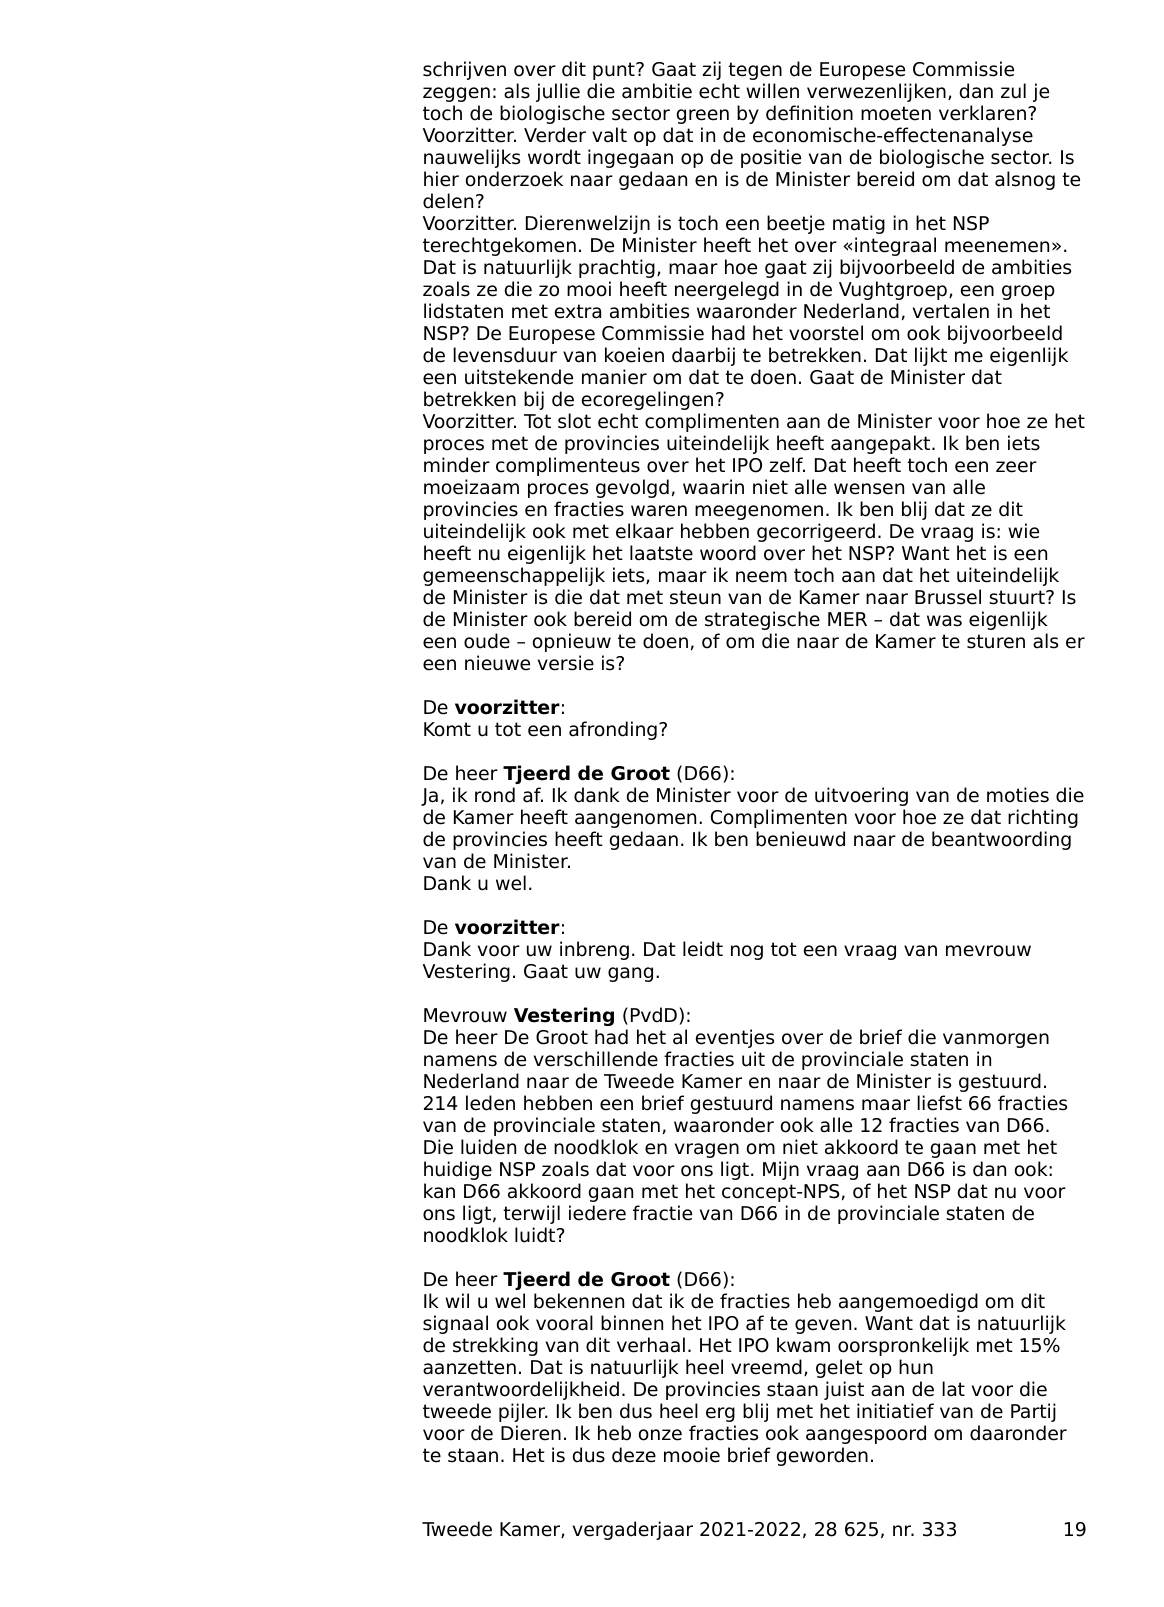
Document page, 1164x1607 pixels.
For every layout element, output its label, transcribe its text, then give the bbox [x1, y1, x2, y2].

text De heer Tjeerd de Groot (D66): [422, 763, 1087, 785]
text De heer De Groot had het al eventjes over de brief die vanmorgen namens de verschillende fracties uit de provinciale staten in Nederland naar de Tweede Kamer en naar de Minister is gestuurd. 214 leden hebben een brief gestuurd namens maar liefst 66 fracties van de provinciale staten, waaronder ook alle 12 fracties van D66. Die luiden de noodklok en vragen om niet akkoord te gaan met het huidige NSP zoals dat voor ons ligt. Mijn vraag aan D66 is dan ook: kan D66 akkoord gaan met het concept-NPS, of het NSP dat nu voor ons ligt, terwijl iedere fractie van D66 in de provinciale staten de noodklok luidt? [422, 1027, 1087, 1247]
text Voorzitter. Dierenwelzijn is toch een beetje matig in het NSP terechtgekomen. De Minister heeft het over «integraal meenemen». Dat is natuurlijk prachtig, maar hoe gaat zij bijvoorbeeld de ambities zoals ze die zo mooi heeft neergelegd in de Vughtgroep, een groep lidstaten met extra ambities waaronder Nederland, vertalen in het NSP? De Europese Commissie had het voorstel om ook bijvoorbeeld de levensduur van koeien daarbij te betrekken. Dat lijkt me eigenlijk een uitstekende manier om dat te doen. Gaat de Minister dat betrekken bij de ecoregelingen? [422, 213, 1087, 411]
text Ja, ik rond af. Ik dank de Minister voor de uitvoering van de moties die de Kamer heeft aangenomen. Complimenten voor hoe ze dat richting de provincies heeft gedaan. Ik ben benieuwd naar de beantwoording van de Minister. [422, 785, 1087, 873]
text Komt u tot een afronding? [422, 719, 1087, 741]
text Ik wil u wel bekennen dat ik de fracties heb aangemoedigd om dit signaal ook vooral binnen het IPO af te geven. Want dat is natuurlijk de strekking van dit verhaal. Het IPO kwam oorspronkelijk met 15% aanzetten. Dat is natuurlijk heel vreemd, gelet op hun verantwoordelijkheid. De provincies staan juist aan de lat voor die tweede pijler. Ik ben dus heel erg blij met het initiatief van de Partij voor de Dieren. Ik heb onze fracties ook aangespoord om daaronder te staan. Het is dus deze mooie brief geworden. [422, 1291, 1087, 1467]
text schrijven over dit punt? Gaat zij tegen de Europese Commissie zeggen: als jullie die ambitie echt willen verwezenlijken, dan zul je toch de biologische sector green by definition moeten verklaren? [422, 59, 1087, 125]
text Voorzitter. Verder valt op dat in de economische-effectenanalyse nauwelijks wordt ingegaan op de positie van de biologische sector. Is hier onderzoek naar gedaan en is de Minister bereid om dat alsnog te delen? [422, 125, 1087, 213]
text De voorzitter: [422, 917, 1087, 939]
text De voorzitter: [422, 697, 1087, 719]
text De heer Tjeerd de Groot (D66): [422, 1269, 1087, 1291]
text Dank voor uw inbreng. Dat leidt nog tot een vraag van mevrouw Vestering. Gaat uw gang. [422, 939, 1087, 983]
text Voorzitter. Tot slot echt complimenten aan de Minister voor hoe ze het proces met de provincies uiteindelijk heeft aangepakt. Ik ben iets minder complimenteus over het IPO zelf. Dat heeft toch een zeer moeizaam proces gevolgd, waarin niet alle wensen van alle provincies en fracties waren meegenomen. Ik ben blij dat ze dit uiteindelijk ook met elkaar hebben gecorrigeerd. De vraag is: wie heeft nu eigenlijk het laatste woord over het NSP? Want het is een gemeenschappelijk iets, maar ik neem toch aan dat het uiteindelijk de Minister is die dat met steun van de Kamer naar Brussel stuurt? Is de Minister ook bereid om de strategische MER – dat was eigenlijk een oude – opnieuw te doen, of om die naar de Kamer te sturen als er een nieuwe versie is? [422, 411, 1087, 674]
text Mevrouw Vestering (PvdD): [422, 1005, 1087, 1027]
text Dank u wel. [422, 873, 1087, 895]
